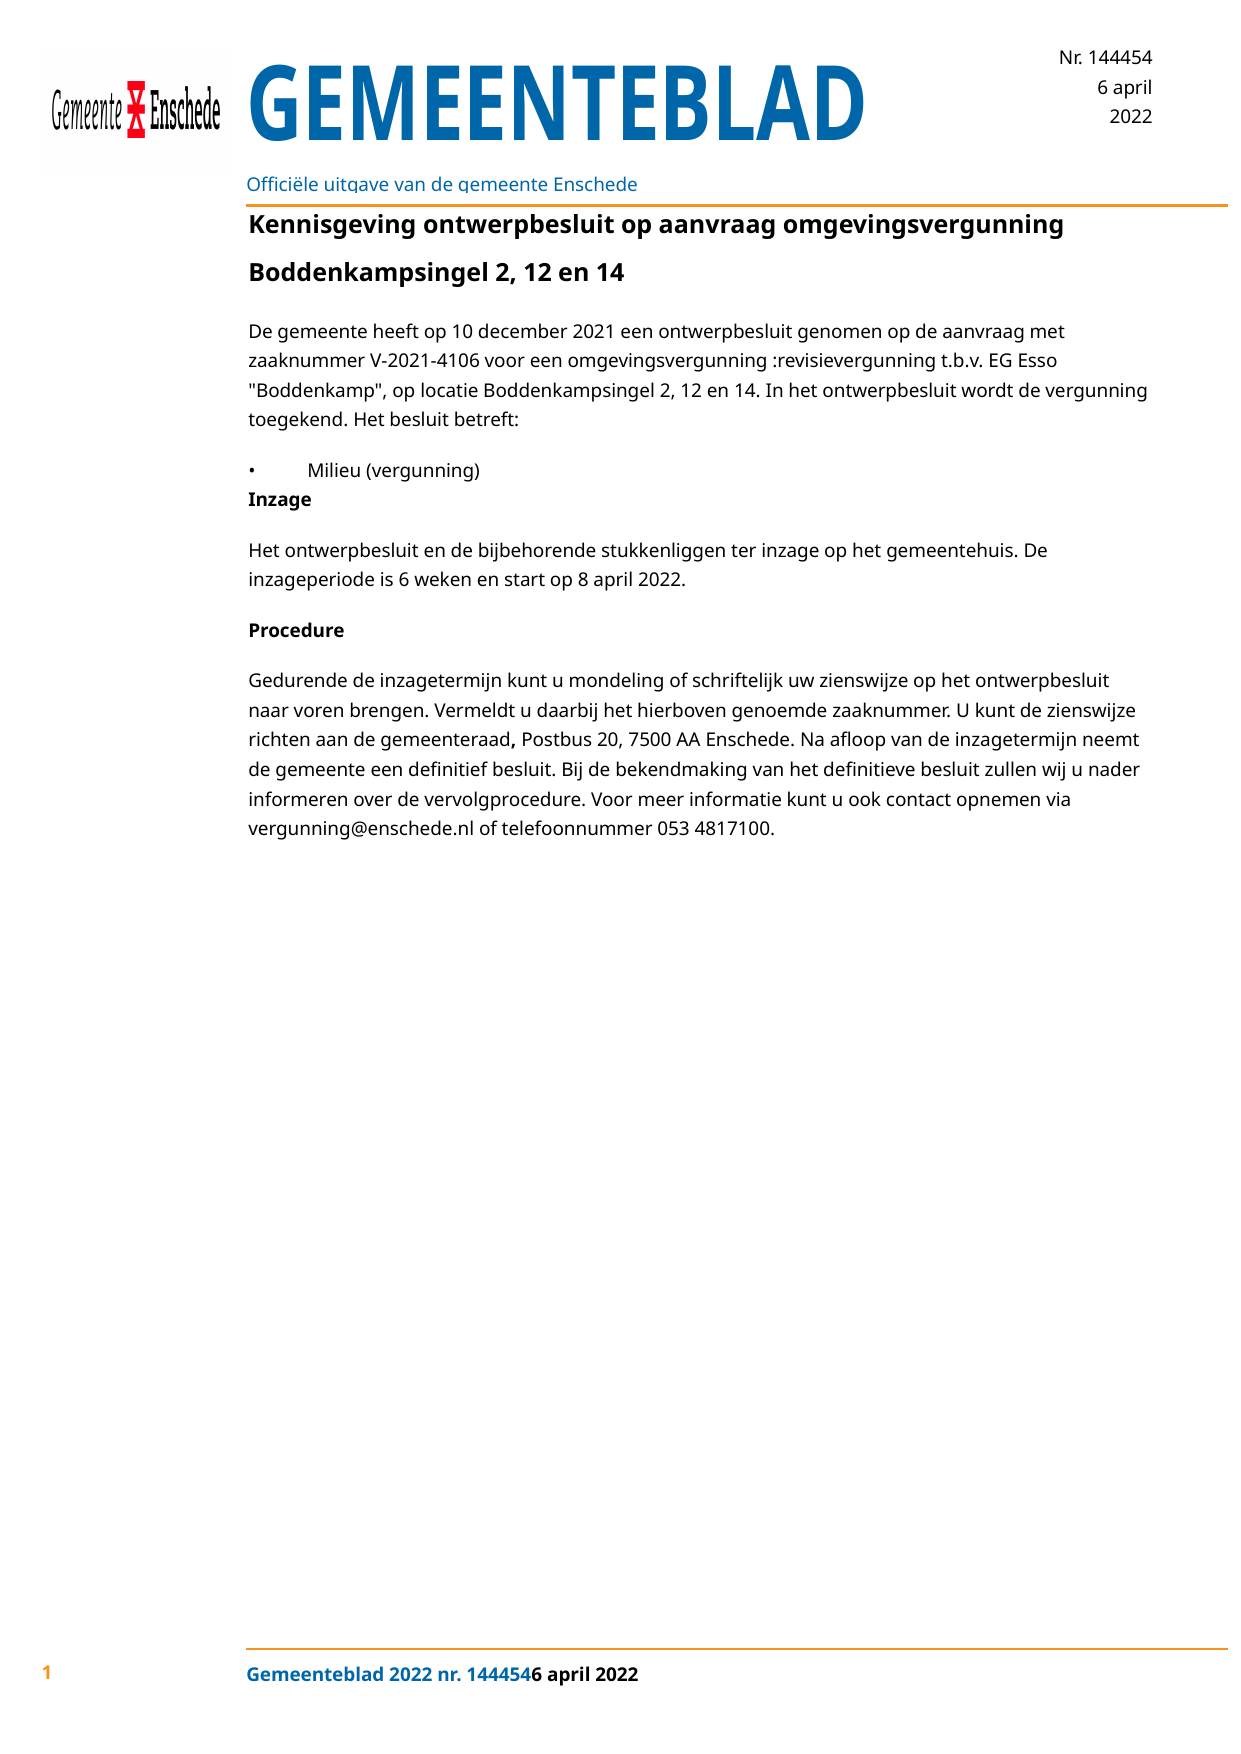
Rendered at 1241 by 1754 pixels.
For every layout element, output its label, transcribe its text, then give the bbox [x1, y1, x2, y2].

text Procedure [248, 617, 1152, 643]
list Milieu (vergunning) [248, 457, 1152, 483]
text De gemeente heeft op 10 december 2021 een ontwerpbesluit genomen op de aanvraag met zaaknummer V-2021-4106 voor een omgevingsvergunning :revisievergunning t.b.v. EG Esso "Boddenkamp", op locatie Boddenkampsingel 2, 12 en 14. In het ontwerpbesluit wordt de vergunning toegekend. Het besluit betreft: [248, 318, 1152, 432]
text Inzage [248, 487, 1152, 512]
text Gedurende de inzagetermijn kunt u mondeling of schriftelijk uw zienswijze op het ontwerpbesluit naar voren brengen. Vermeldt u daarbij het hierboven genoemde zaaknummer. U kunt de zienswijze richten aan de gemeenteraad, Postbus 20, 7500 AA Enschede. Na afloop van de inzagetermijn neemt de gemeente een definitief besluit. Bij de bekendmaking van het definitieve besluit zullen wij u nader informeren over de vervolgprocedure. Voor meer informatie kunt u ook contact opnemen via vergunning@enschede.nl of telefoonnummer 053 4817100. [248, 667, 1152, 841]
text Kennisgeving ontwerpbesluit op aanvraag omgevingsvergunning Boddenkampsingel 2, 12 en 14 [248, 207, 1152, 288]
picture [41, 47, 231, 172]
text Het ontwerpbesluit en de bijbehorende stukkenliggen ter inzage op het gemeentehuis. De inzageperiode is 6 weken en start op 8 april 2022. [248, 537, 1152, 592]
